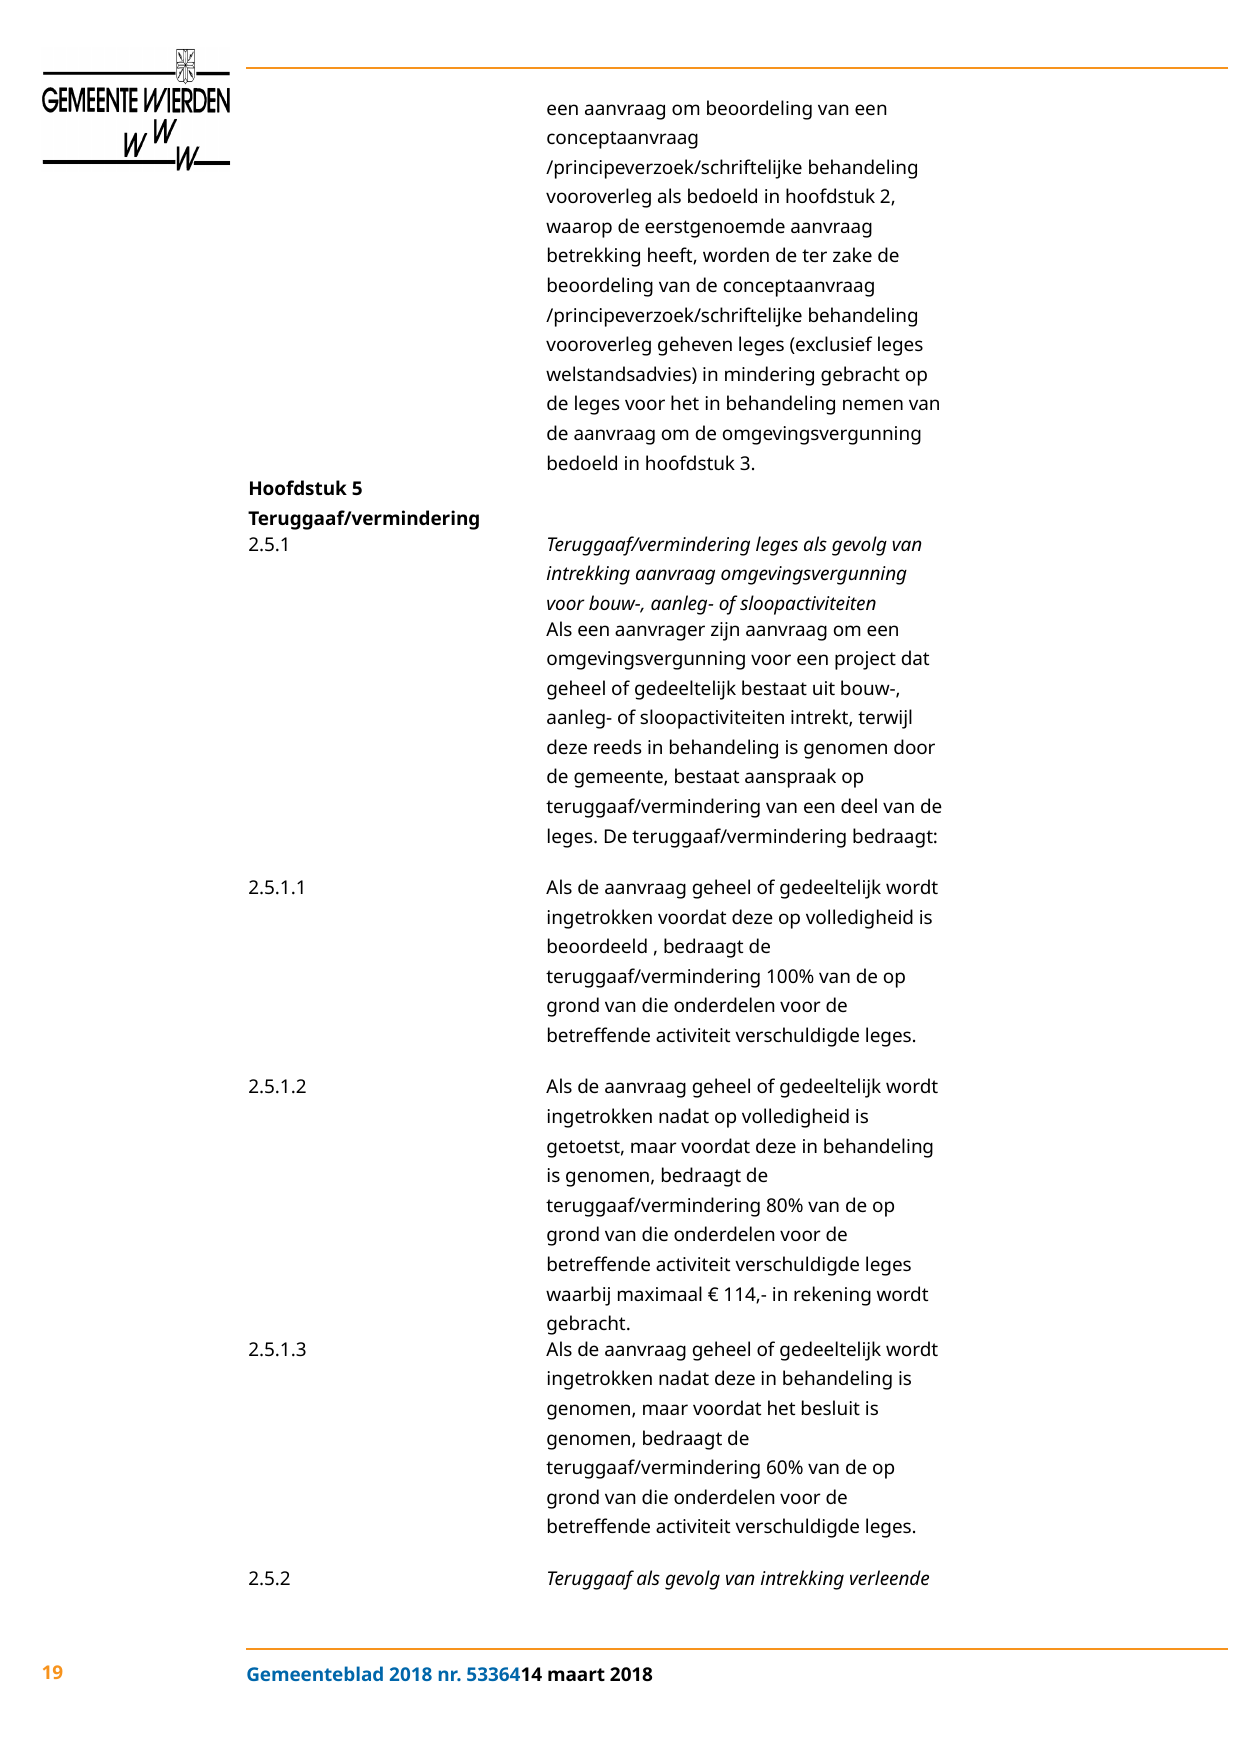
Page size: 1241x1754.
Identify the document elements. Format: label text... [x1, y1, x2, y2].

table_cell Als de aanvraag geheel of gedeeltelijk wordt ingetrokken nadat deze in behandeling is genomen, maar voordat het besluit is genomen, bedraagt de teruggaaf/vermindering 60% van de op grond van die onderdelen voor de betreffende activiteit verschuldigde leges. [546, 1336, 950, 1539]
table_cell Teruggaaf/vermindering leges als gevolg van intrekking aanvraag omgevingsvergunning voor bouw-, aanleg- of sloopactiviteiten [546, 531, 950, 616]
table_cell [950, 849, 1152, 874]
table_cell [950, 531, 1152, 616]
table_cell Als de aanvraag geheel of gedeeltelijk wordt ingetrokken voordat deze op volledigheid is beoordeeld , bedraagt de teruggaaf/vermindering 100% van de op grond van die onderdelen voor de betreffende activiteit verschuldigde leges. [546, 874, 950, 1048]
table_cell Als de aanvraag geheel of gedeeltelijk wordt ingetrokken nadat op volledigheid is getoetst, maar voordat deze in behandeling is genomen, bedraagt de teruggaaf/vermindering 80% van de op grond van die onderdelen voor de betreffende activiteit verschuldigde leges waarbij maximaal € 114,- in rekening wordt gebracht. [546, 1074, 950, 1336]
table_cell [950, 1048, 1152, 1074]
picture [41, 47, 231, 172]
table_cell Hoofdstuk 5 Teruggaaf/vermindering [248, 476, 546, 531]
table_cell [950, 1539, 1152, 1565]
table_cell [546, 1048, 950, 1074]
table_cell [950, 874, 1152, 1048]
table_cell [950, 95, 1152, 476]
table_cell [248, 95, 546, 476]
table_cell [248, 1539, 546, 1565]
table_cell [950, 1336, 1152, 1539]
table_cell [546, 849, 950, 874]
table_cell 2.5.1 [248, 531, 546, 616]
table_cell [248, 616, 546, 848]
table_cell een aanvraag om beoordeling van een conceptaanvraag /principeverzoek/schriftelijke behandeling vooroverleg als bedoeld in hoofdstuk 2, waarop de eerstgenoemde aanvraag betrekking heeft, worden de ter zake de beoordeling van de conceptaanvraag /principeverzoek/schriftelijke behandeling vooroverleg geheven leges (exclusief leges welstandsadvies) in mindering gebracht op de leges voor het in behandeling nemen van de aanvraag om de omgevingsvergunning bedoeld in hoofdstuk 3. [546, 95, 950, 476]
table_cell [950, 616, 1152, 848]
table_cell 2.5.1.2 [248, 1074, 546, 1336]
table_cell [546, 1539, 950, 1565]
table_cell Als een aanvrager zijn aanvraag om een omgevingsvergunning voor een project dat geheel of gedeeltelijk bestaat uit bouw-, aanleg- of sloopactiviteiten intrekt, terwijl deze reeds in behandeling is genomen door de gemeente, bestaat aanspraak op teruggaaf/vermindering van een deel van de leges. De teruggaaf/vermindering bedraagt: [546, 616, 950, 848]
table_cell [950, 1074, 1152, 1336]
table_cell [248, 1048, 546, 1074]
table_cell [950, 1565, 1152, 1591]
table_cell [950, 476, 1152, 531]
table_cell 2.5.2 [248, 1565, 546, 1591]
table_cell [248, 849, 546, 874]
table_cell 2.5.1.3 [248, 1336, 546, 1539]
table_cell [546, 476, 950, 531]
table_cell 2.5.1.1 [248, 874, 546, 1048]
table_cell Teruggaaf als gevolg van intrekking verleende [546, 1565, 950, 1591]
